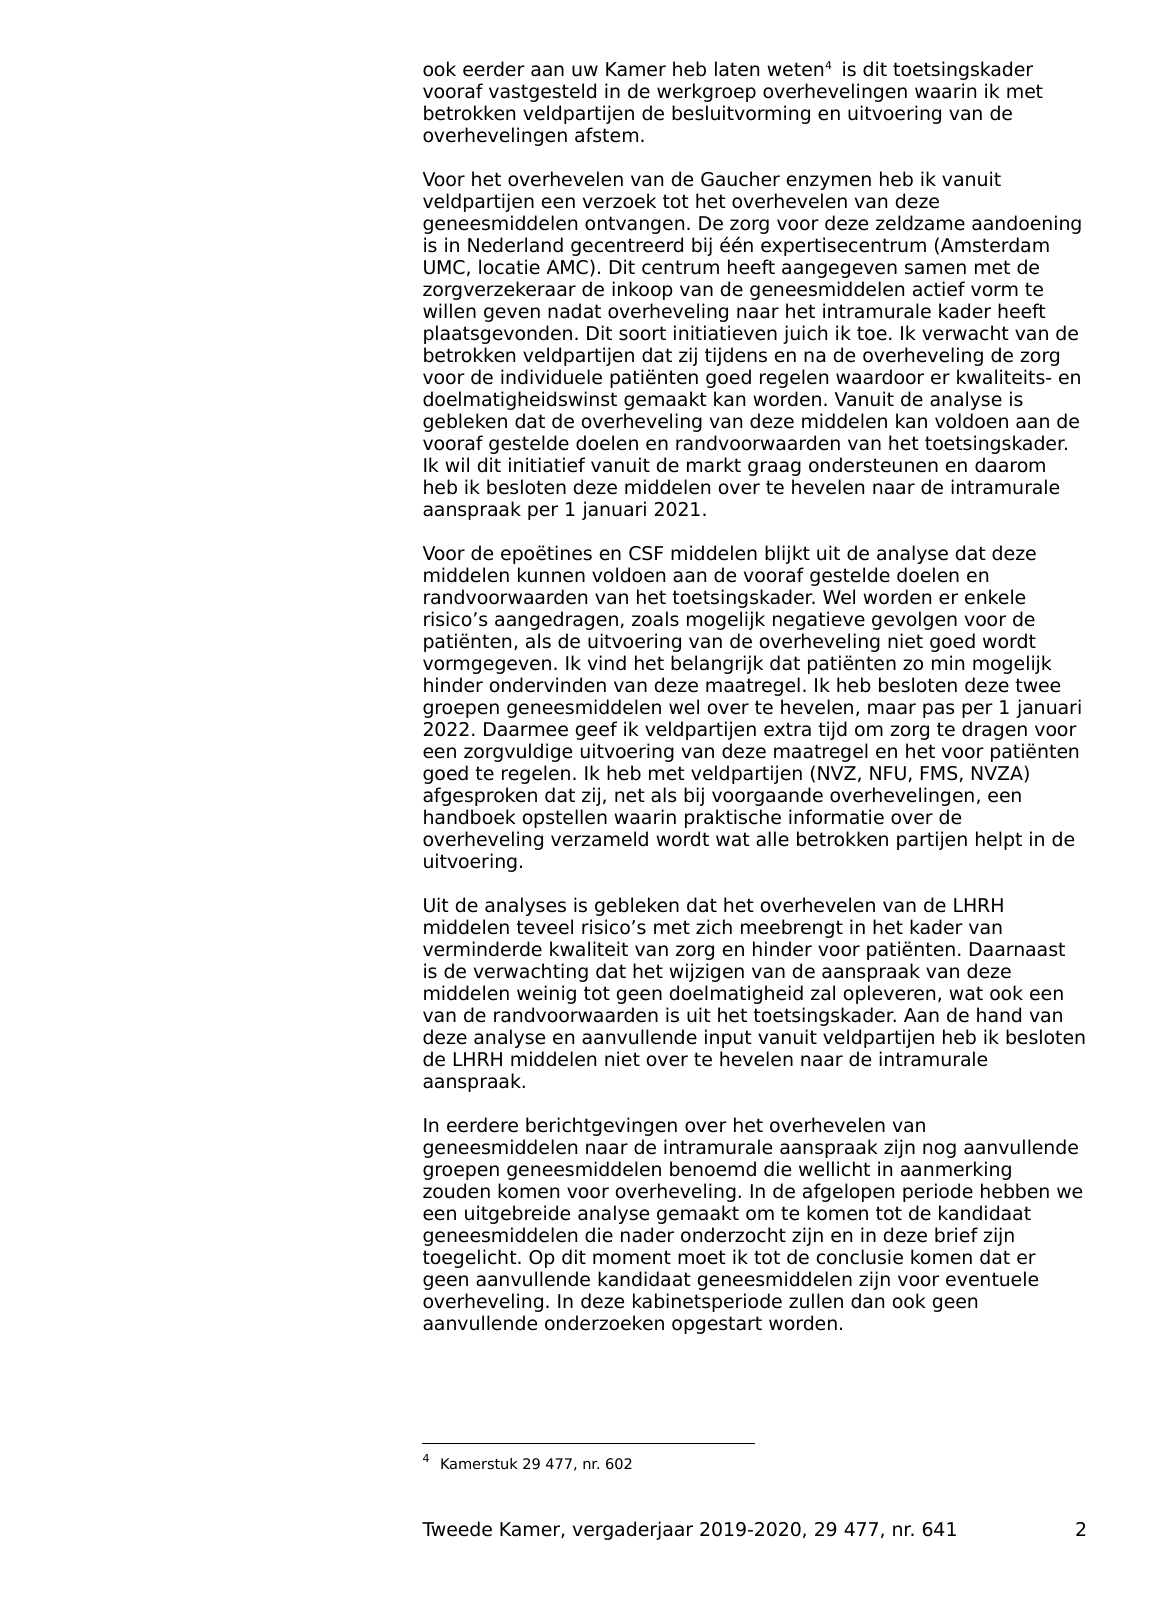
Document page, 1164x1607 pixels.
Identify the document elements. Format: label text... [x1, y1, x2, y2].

text Voor het overhevelen van de Gaucher enzymen heb ik vanuit veldpartijen een verzoek tot het overhevelen van deze geneesmiddelen ontvangen. De zorg voor deze zeldzame aandoening is in Nederland gecentreerd bij één expertisecentrum (Amsterdam UMC, locatie AMC). Dit centrum heeft aangegeven samen met de zorgverzekeraar de inkoop van de geneesmiddelen actief vorm te willen geven nadat overheveling naar het intramurale kader heeft plaatsgevonden. Dit soort initiatieven juich ik toe. Ik verwacht van de betrokken veldpartijen dat zij tijdens en na de overheveling de zorg voor de individuele patiënten goed regelen waardoor er kwaliteits- en doelmatigheidswinst gemaakt kan worden. Vanuit de analyse is gebleken dat de overheveling van deze middelen kan voldoen aan de vooraf gestelde doelen en randvoorwaarden van het toetsingskader. Ik wil dit initiatief vanuit de markt graag ondersteunen en daarom heb ik besloten deze middelen over te hevelen naar de intramurale aanspraak per 1 januari 2021. [422, 169, 1087, 521]
text In eerdere berichtgevingen over het overhevelen van geneesmiddelen naar de intramurale aanspraak zijn nog aanvullende groepen geneesmiddelen benoemd die wellicht in aanmerking zouden komen voor overheveling. In de afgelopen periode hebben we een uitgebreide analyse gemaakt om te komen tot de kandidaat geneesmiddelen die nader onderzocht zijn en in deze brief zijn toegelicht. Op dit moment moet ik tot de conclusie komen dat er geen aanvullende kandidaat geneesmiddelen zijn voor eventuele overheveling. In deze kabinetsperiode zullen dan ook geen aanvullende onderzoeken opgestart worden. [422, 1115, 1087, 1335]
text Voor de epoëtines en CSF middelen blijkt uit de analyse dat deze middelen kunnen voldoen aan de vooraf gestelde doelen en randvoorwaarden van het toetsingskader. Wel worden er enkele risico’s aangedragen, zoals mogelijk negatieve gevolgen voor de patiënten, als de uitvoering van de overheveling niet goed wordt vormgegeven. Ik vind het belangrijk dat patiënten zo min mogelijk hinder ondervinden van deze maatregel. Ik heb besloten deze twee groepen geneesmiddelen wel over te hevelen, maar pas per 1 januari 2022. Daarmee geef ik veldpartijen extra tijd om zorg te dragen voor een zorgvuldige uitvoering van deze maatregel en het voor patiënten goed te regelen. Ik heb met veldpartijen (NVZ, NFU, FMS, NVZA) afgesproken dat zij, net als bij voorgaande overhevelingen, een handboek opstellen waarin praktische informatie over de overheveling verzameld wordt wat alle betrokken partijen helpt in de uitvoering. [422, 543, 1087, 873]
text Kamerstuk 29 477, nr. 602 [422, 1452, 1087, 1474]
text ook eerder aan uw Kamer heb laten weten is dit toetsingskader vooraf vastgesteld in de werkgroep overhevelingen waarin ik met betrokken veldpartijen de besluitvorming en uitvoering van de overhevelingen afstem. [422, 59, 1087, 147]
text Uit de analyses is gebleken dat het overhevelen van de LHRH middelen teveel risico’s met zich meebrengt in het kader van verminderde kwaliteit van zorg en hinder voor patiënten. Daarnaast is de verwachting dat het wijzigen van de aanspraak van deze middelen weinig tot geen doelmatigheid zal opleveren, wat ook een van de randvoorwaarden is uit het toetsingskader. Aan de hand van deze analyse en aanvullende input vanuit veldpartijen heb ik besloten de LHRH middelen niet over te hevelen naar de intramurale aanspraak. [422, 895, 1087, 1093]
